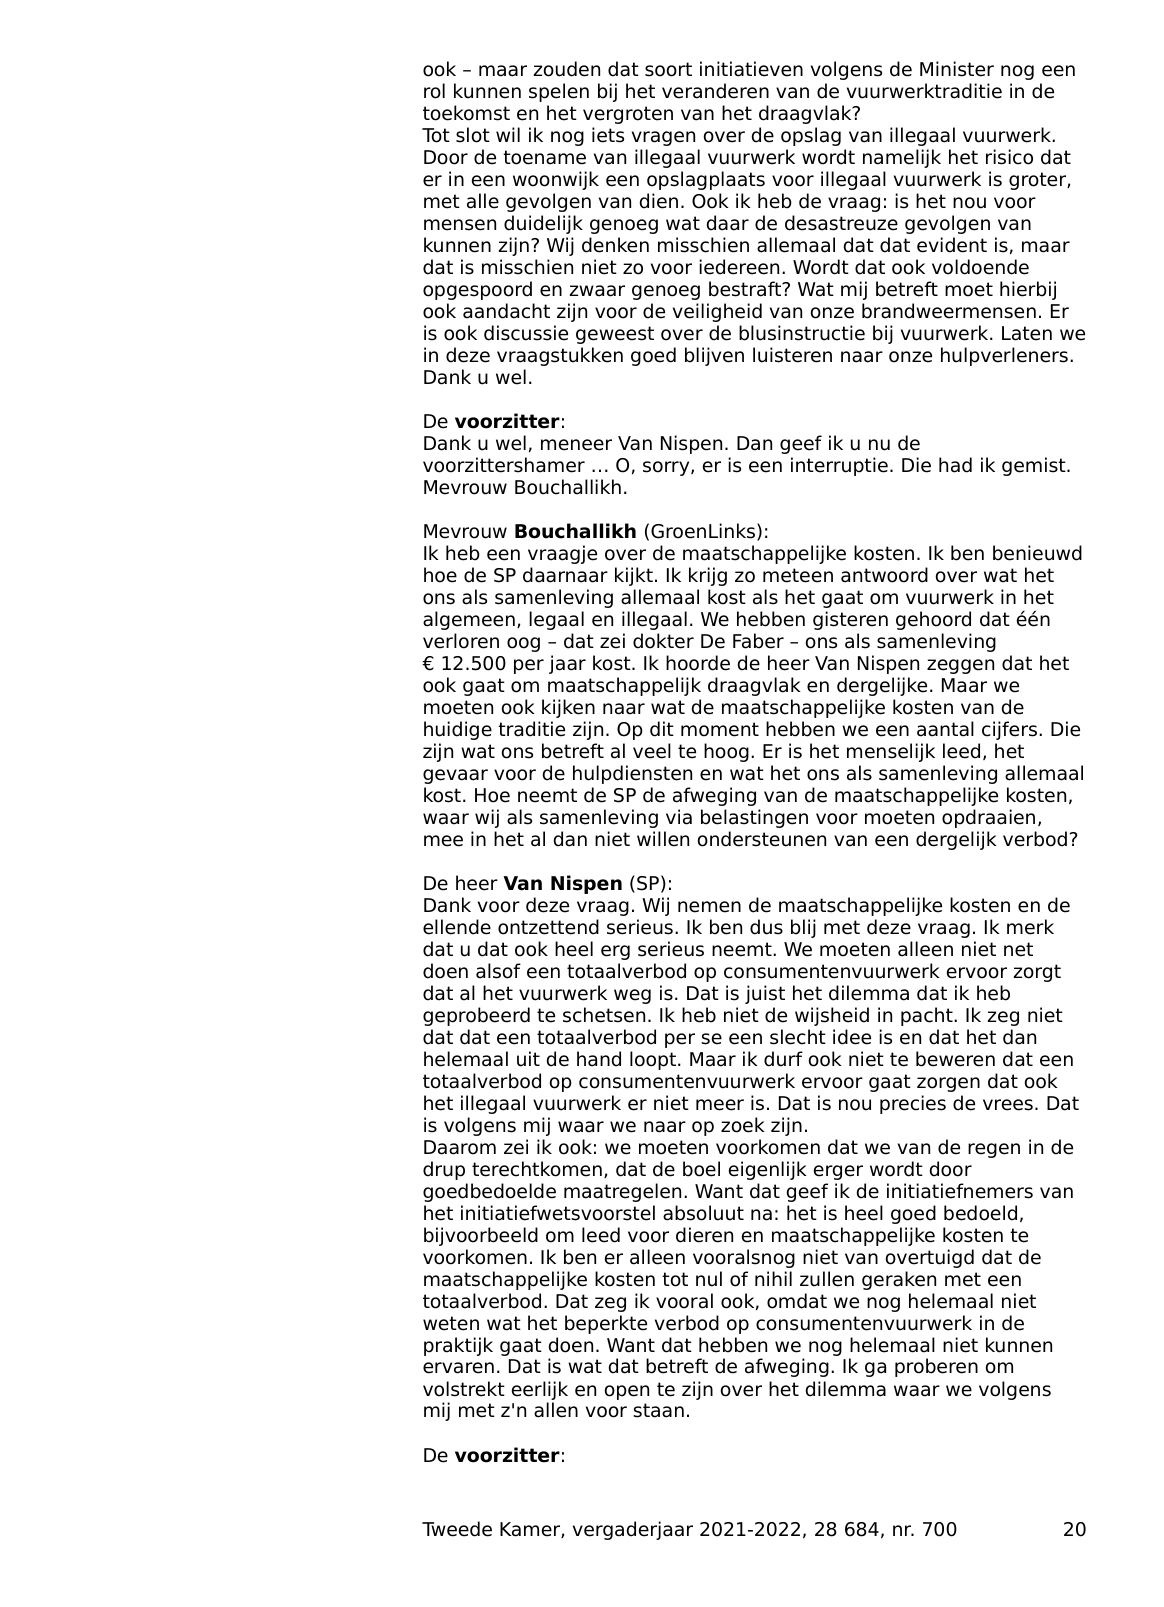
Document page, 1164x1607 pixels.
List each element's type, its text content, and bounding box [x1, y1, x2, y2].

text Dank u wel, meneer Van Nispen. Dan geef ik u nu de voorzittershamer … O, sorry, er is een interruptie. Die had ik gemist. Mevrouw Bouchallikh. [422, 433, 1087, 499]
text Mevrouw Bouchallikh (GroenLinks): [422, 521, 1087, 543]
text Dank u wel. [422, 367, 1087, 389]
text De heer Van Nispen (SP): [422, 873, 1087, 895]
text Dank voor deze vraag. Wij nemen de maatschappelijke kosten en de ellende ontzettend serieus. Ik ben dus blij met deze vraag. Ik merk dat u dat ook heel erg serieus neemt. We moeten alleen niet net doen alsof een totaalverbod op consumentenvuurwerk ervoor zorgt dat al het vuurwerk weg is. Dat is juist het dilemma dat ik heb geprobeerd te schetsen. Ik heb niet de wijsheid in pacht. Ik zeg niet dat dat een totaalverbod per se een slecht idee is en dat het dan helemaal uit de hand loopt. Maar ik durf ook niet te beweren dat een totaalverbod op consumentenvuurwerk ervoor gaat zorgen dat ook het illegaal vuurwerk er niet meer is. Dat is nou precies de vrees. Dat is volgens mij waar we naar op zoek zijn. [422, 895, 1087, 1137]
text ook – maar zouden dat soort initiatieven volgens de Minister nog een rol kunnen spelen bij het veranderen van de vuurwerktraditie in de toekomst en het vergroten van het draagvlak? [422, 59, 1087, 125]
text De voorzitter: [422, 1444, 1087, 1467]
text Tot slot wil ik nog iets vragen over de opslag van illegaal vuurwerk. Door de toename van illegaal vuurwerk wordt namelijk het risico dat er in een woonwijk een opslagplaats voor illegaal vuurwerk is groter, met alle gevolgen van dien. Ook ik heb de vraag: is het nou voor mensen duidelijk genoeg wat daar de desastreuze gevolgen van kunnen zijn? Wij denken misschien allemaal dat dat evident is, maar dat is misschien niet zo voor iedereen. Wordt dat ook voldoende opgespoord en zwaar genoeg bestraft? Wat mij betreft moet hierbij ook aandacht zijn voor de veiligheid van onze brandweermensen. Er is ook discussie geweest over de blusinstructie bij vuurwerk. Laten we in deze vraagstukken goed blijven luisteren naar onze hulpverleners. [422, 125, 1087, 367]
text Ik heb een vraagje over de maatschappelijke kosten. Ik ben benieuwd hoe de SP daarnaar kijkt. Ik krijg zo meteen antwoord over wat het ons als samenleving allemaal kost als het gaat om vuurwerk in het algemeen, legaal en illegaal. We hebben gisteren gehoord dat één verloren oog – dat zei dokter De Faber – ons als samenleving € 12.500 per jaar kost. Ik hoorde de heer Van Nispen zeggen dat het ook gaat om maatschappelijk draagvlak en dergelijke. Maar we moeten ook kijken naar wat de maatschappelijke kosten van de huidige traditie zijn. Op dit moment hebben we een aantal cijfers. Die zijn wat ons betreft al veel te hoog. Er is het menselijk leed, het gevaar voor de hulpdiensten en wat het ons als samenleving allemaal kost. Hoe neemt de SP de afweging van de maatschappelijke kosten, waar wij als samenleving via belastingen voor moeten opdraaien, mee in het al dan niet willen ondersteunen van een dergelijk verbod? [422, 543, 1087, 851]
text Daarom zei ik ook: we moeten voorkomen dat we van de regen in de drup terechtkomen, dat de boel eigenlijk erger wordt door goedbedoelde maatregelen. Want dat geef ik de initiatiefnemers van het initiatiefwetsvoorstel absoluut na: het is heel goed bedoeld, bijvoorbeeld om leed voor dieren en maatschappelijke kosten te voorkomen. Ik ben er alleen vooralsnog niet van overtuigd dat de maatschappelijke kosten tot nul of nihil zullen geraken met een totaalverbod. Dat zeg ik vooral ook, omdat we nog helemaal niet weten wat het beperkte verbod op consumentenvuurwerk in de praktijk gaat doen. Want dat hebben we nog helemaal niet kunnen ervaren. Dat is wat dat betreft de afweging. Ik ga proberen om volstrekt eerlijk en open te zijn over het dilemma waar we volgens mij met z'n allen voor staan. [422, 1137, 1087, 1422]
text De voorzitter: [422, 411, 1087, 433]
